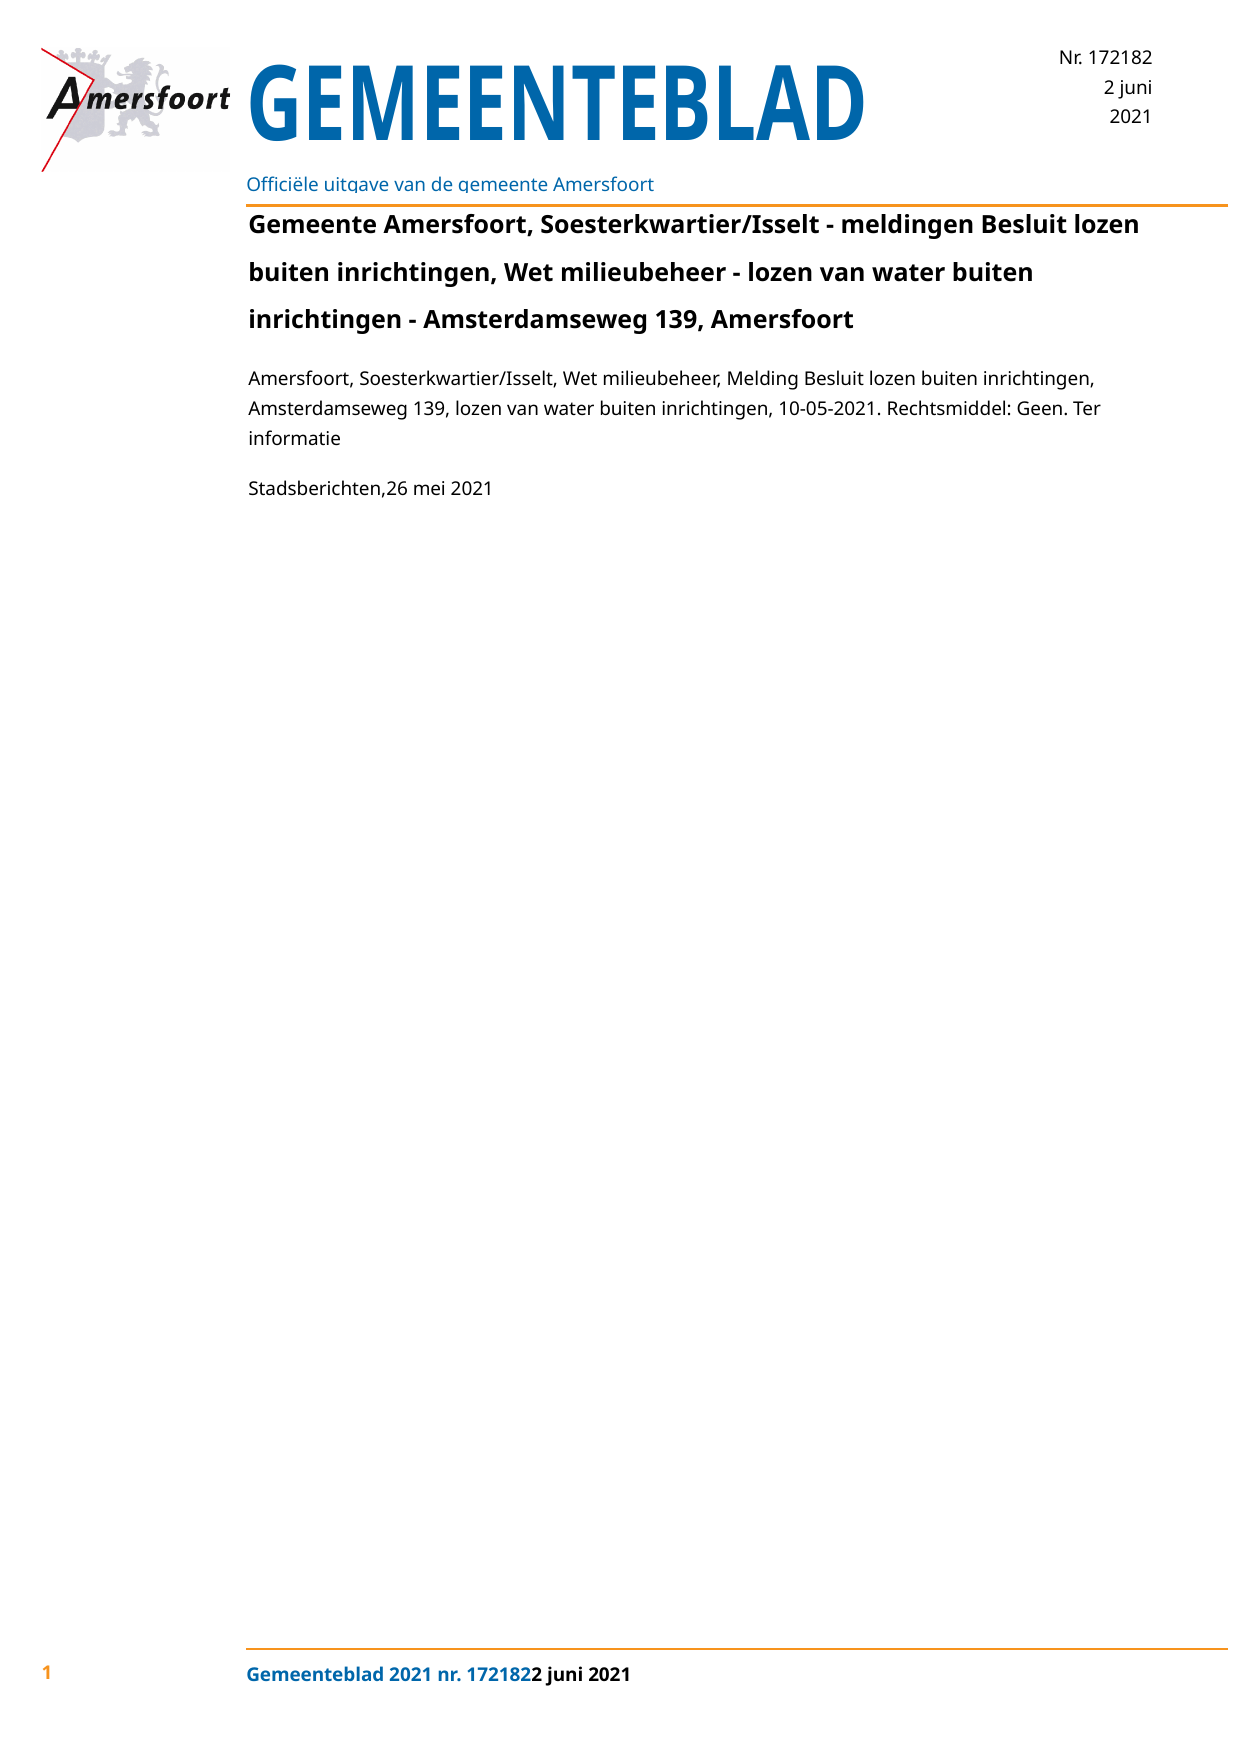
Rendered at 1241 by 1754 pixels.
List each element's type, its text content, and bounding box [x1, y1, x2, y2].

text Amersfoort, Soesterkwartier/Isselt, Wet milieubeheer, Melding Besluit lozen buiten inrichtingen, Amsterdamseweg 139, lozen van water buiten inrichtingen, 10-05-2021. Rechtsmiddel: Geen. Ter informatie [248, 366, 1152, 450]
picture [41, 47, 231, 172]
text Stadsberichten,26 mei 2021 [248, 475, 1152, 501]
text Gemeente Amersfoort, Soesterkwartier/Isselt - meldingen Besluit lozen buiten inrichtingen, Wet milieubeheer - lozen van water buiten inrichtingen - Amsterdamseweg 139, Amersfoort [248, 207, 1152, 336]
